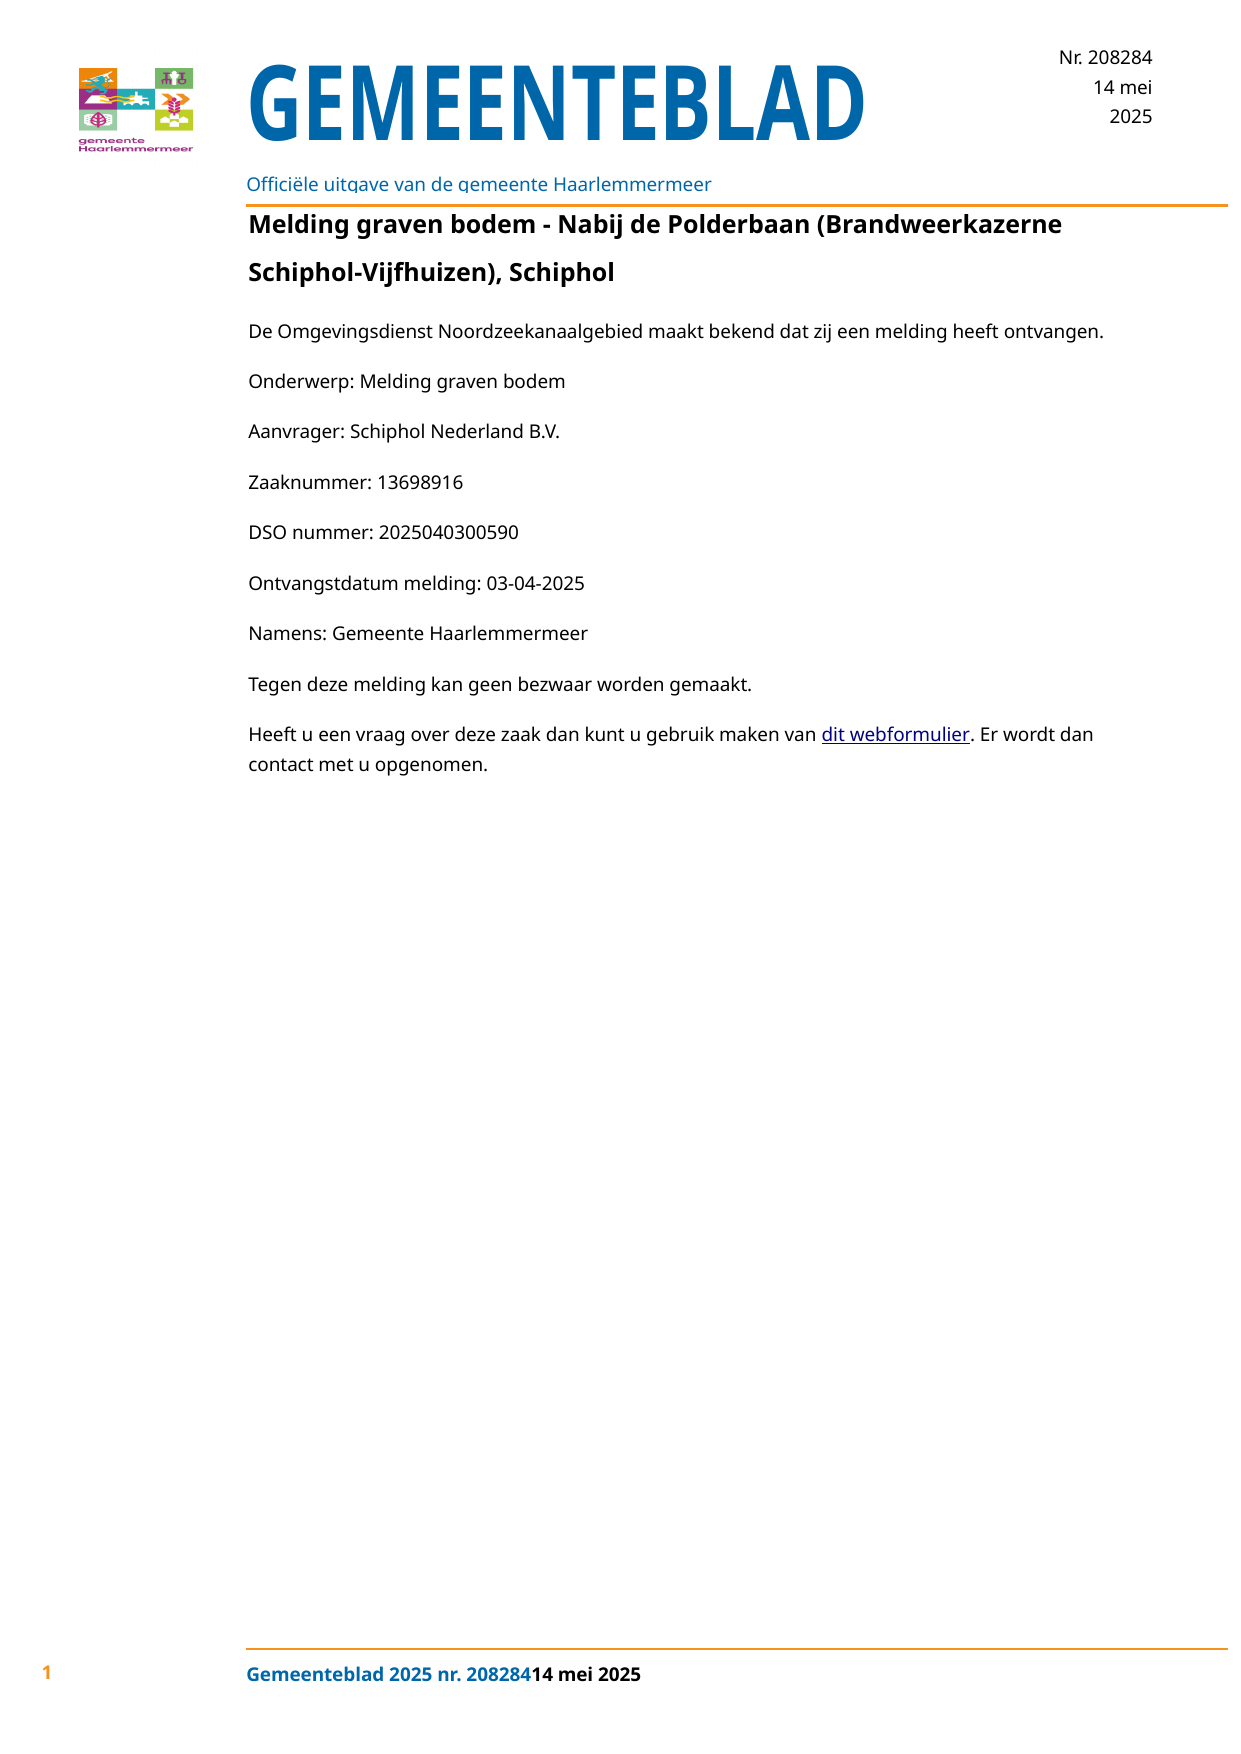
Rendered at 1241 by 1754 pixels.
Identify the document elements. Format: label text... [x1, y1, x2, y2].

text Zaaknummer: 13698916 [248, 469, 1152, 495]
text De Omgevingsdienst Noordzeekanaalgebied maakt bekend dat zij een melding heeft ontvangen. [248, 318, 1152, 344]
text Tegen deze melding kan geen bezwaar worden gemaakt. [248, 671, 1152, 697]
text Onderwerp: Melding graven bodem [248, 368, 1152, 394]
text Aanvrager: Schiphol Nederland B.V. [248, 419, 1152, 444]
picture [41, 47, 231, 172]
text Namens: Gemeente Haarlemmermeer [248, 620, 1152, 646]
text DSO nummer: 2025040300590 [248, 519, 1152, 545]
text Melding graven bodem - Nabij de Polderbaan (Brandweerkazerne Schiphol-Vijfhuizen), Schiphol [248, 207, 1152, 288]
text Heeft u een vraag over deze zaak dan kunt u gebruik maken van dit webformulier. Er wordt dan contact met u opgenomen. [248, 721, 1152, 777]
text Ontvangstdatum melding: 03-04-2025 [248, 570, 1152, 596]
